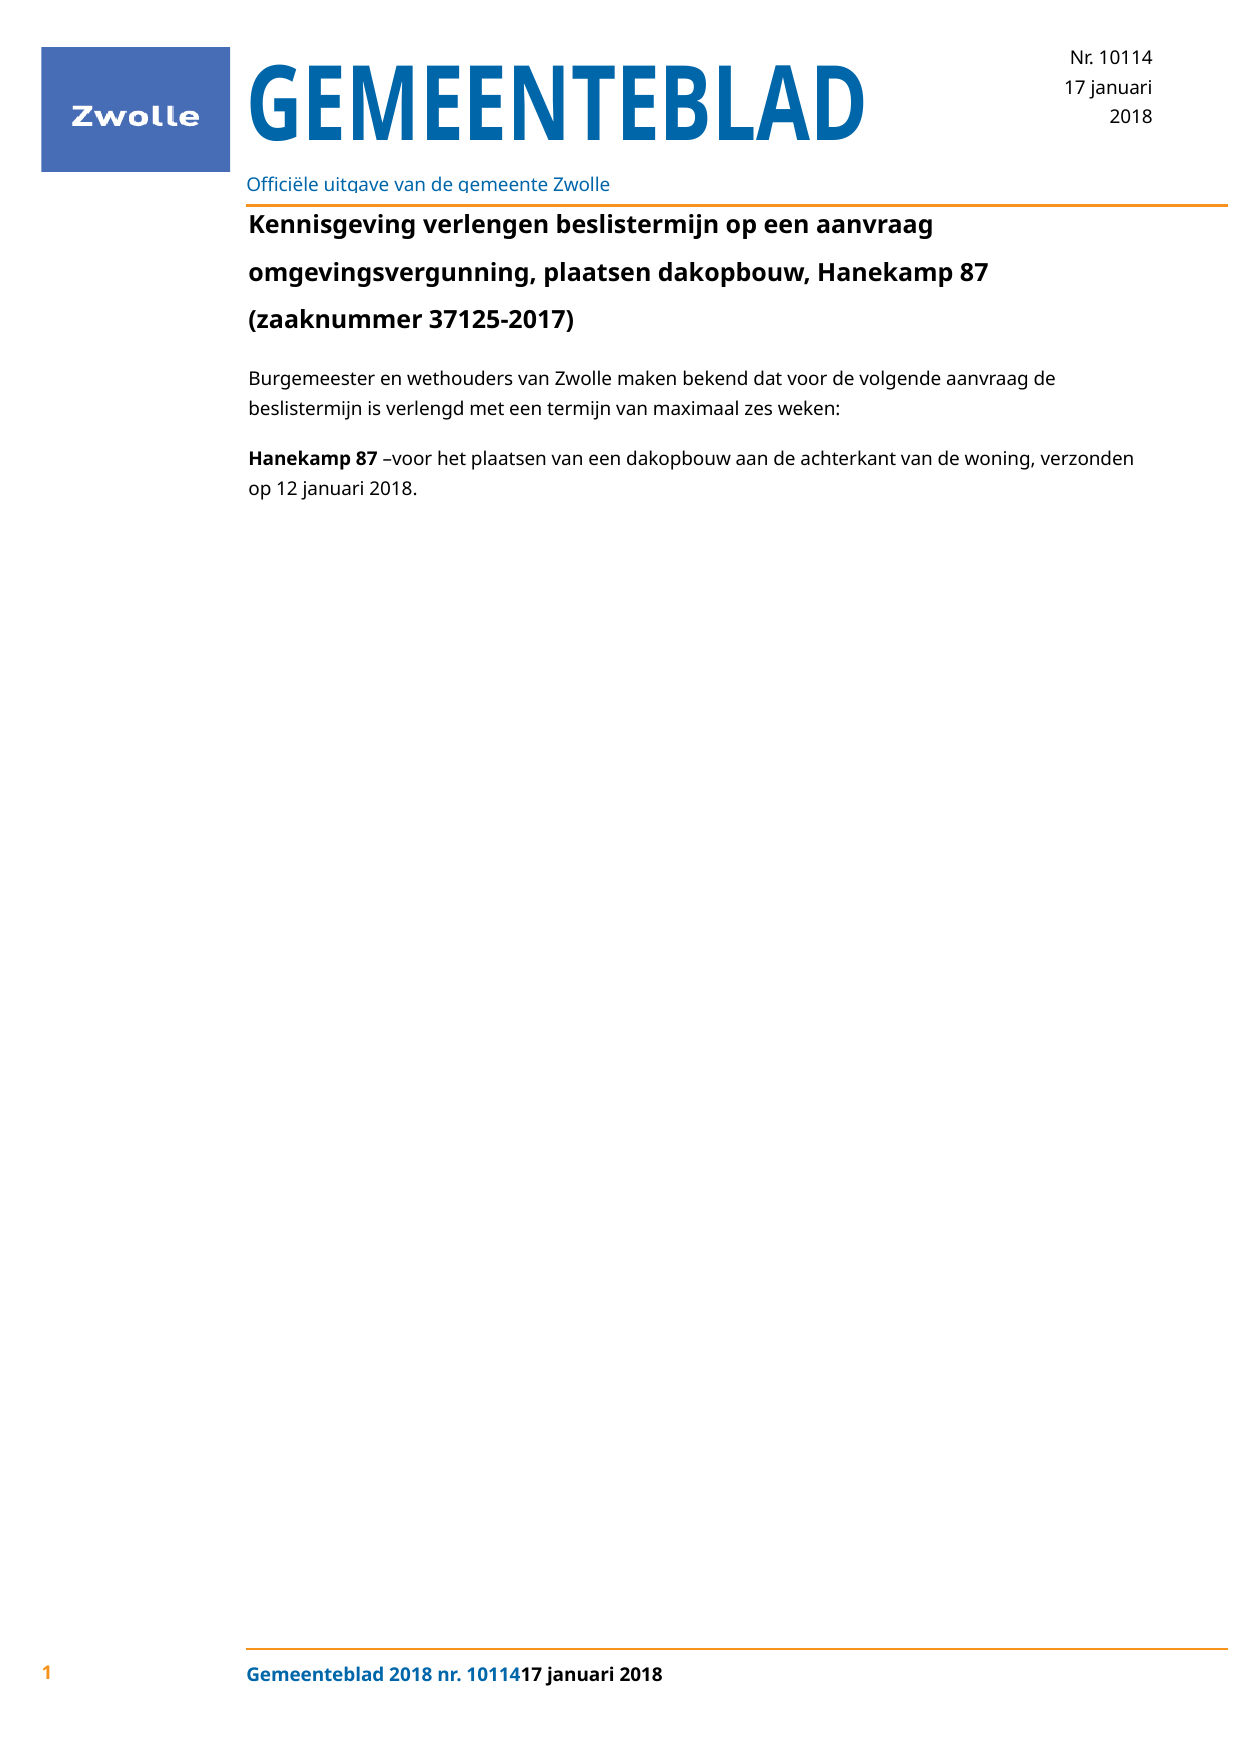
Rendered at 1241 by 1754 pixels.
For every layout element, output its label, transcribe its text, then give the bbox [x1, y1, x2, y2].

text Kennisgeving verlengen beslistermijn op een aanvraag omgevingsvergunning, plaatsen dakopbouw, Hanekamp 87 (zaaknummer 37125-2017) [248, 207, 1152, 336]
picture [41, 47, 231, 172]
text Burgemeester en wethouders van Zwolle maken bekend dat voor de volgende aanvraag de beslistermijn is verlengd met een termijn van maximaal zes weken: [248, 366, 1152, 421]
text Hanekamp 87 –voor het plaatsen van een dakopbouw aan de achterkant van de woning, verzonden op 12 januari 2018. [248, 446, 1152, 501]
